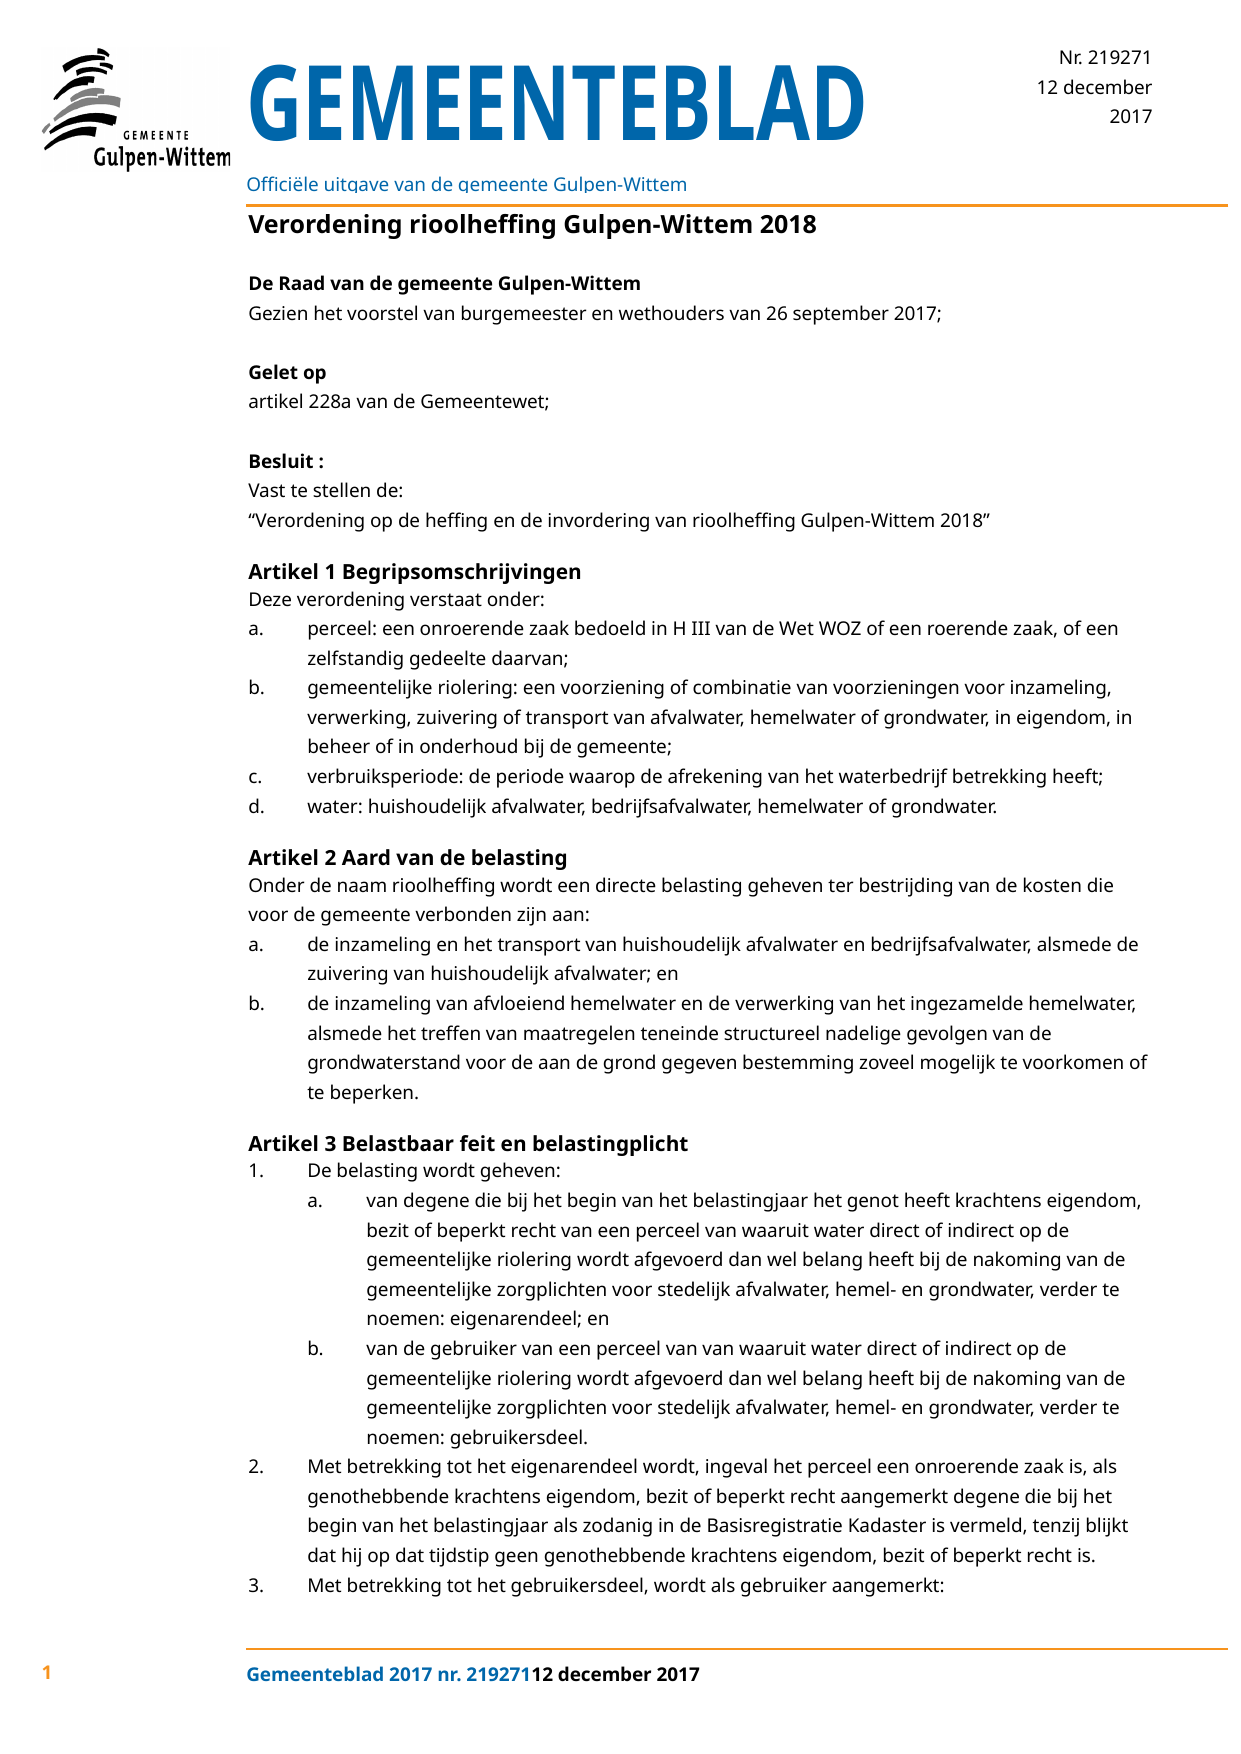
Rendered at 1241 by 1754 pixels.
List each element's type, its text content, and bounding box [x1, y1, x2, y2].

text Artikel 2 Aard van de belasting [248, 843, 1152, 872]
list Met betrekking tot het gebruikersdeel, wordt als gebruiker aangemerkt: [248, 1572, 1152, 1598]
text De Raad van de gemeente Gulpen-Wittem [248, 270, 1152, 296]
text Artikel 1 Begripsomschrijvingen [248, 557, 1152, 586]
list Met betrekking tot het eigenarendeel wordt, ingeval het perceel een onroerende zaak is, als genothebbende krachtens eigendom, bezit of beperkt recht aangemerkt degene die bij het begin van het belastingjaar als zodanig in de Basisregistratie Kadaster is vermeld, tenzij blijkt dat hij op dat tijdstip geen genothebbende krachtens eigendom, bezit of beperkt recht is. [248, 1453, 1152, 1568]
text artikel 228a van de Gemeentewet; [248, 389, 1152, 414]
list water: huishoudelijk afvalwater, bedrijfsafvalwater, hemelwater of grondwater. [248, 793, 1152, 819]
text Besluit : [248, 448, 1152, 473]
list de inzameling van afvloeiend hemelwater en de verwerking van het ingezamelde hemelwater, alsmede het treffen van maatregelen teneinde structureel nadelige gevolgen van de grondwaterstand voor de aan de grond gegeven bestemming zoveel mogelijk te voorkomen of te beperken. [248, 990, 1152, 1104]
list van de gebruiker van een perceel van van waaruit water direct of indirect op de gemeentelijke riolering wordt afgevoerd dan wel belang heeft bij de nakoming van de gemeentelijke zorgplichten voor stedelijk afvalwater, hemel- en grondwater, verder te noemen: gebruikersdeel. [307, 1335, 1152, 1450]
text Deze verordening verstaat onder: [248, 586, 1152, 612]
list perceel: een onroerende zaak bedoeld in H III van de Wet WOZ of een roerende zaak, of een zelfstandig gedeelte daarvan; [248, 615, 1152, 671]
text Gezien het voorstel van burgemeester en wethouders van 26 september 2017; [248, 300, 1152, 326]
text “Verordening op de heffing en de invordering van rioolheffing Gulpen-Wittem 2018” [248, 507, 1152, 533]
list de inzameling en het transport van huishoudelijk afvalwater en bedrijfsafvalwater, alsmede de zuivering van huishoudelijk afvalwater; en [248, 931, 1152, 986]
text Verordening rioolheffing Gulpen-Wittem 2018 [248, 207, 1152, 241]
picture [41, 47, 231, 172]
text Onder de naam rioolheffing wordt een directe belasting geheven ter bestrijding van de kosten die voor de gemeente verbonden zijn aan: [248, 872, 1152, 927]
list gemeentelijke riolering: een voorziening of combinatie van voorzieningen voor inzameling, verwerking, zuivering of transport van afvalwater, hemelwater of grondwater, in eigendom, in beheer of in onderhoud bij de gemeente; [248, 674, 1152, 759]
list van degene die bij het begin van het belastingjaar het genot heeft krachtens eigendom, bezit of beperkt recht van een perceel van waaruit water direct of indirect op de gemeentelijke riolering wordt afgevoerd dan wel belang heeft bij de nakoming van de gemeentelijke zorgplichten voor stedelijk afvalwater, hemel- en grondwater, verder te noemen: eigenarendeel; en [307, 1187, 1152, 1331]
list verbruiksperiode: de periode waarop de afrekening van het waterbedrijf betrekking heeft; [248, 763, 1152, 789]
text Gelet op [248, 359, 1152, 385]
text Vast te stellen de: [248, 477, 1152, 503]
list De belasting wordt geheven: [248, 1158, 1152, 1183]
text Artikel 3 Belastbaar feit en belastingplicht [248, 1129, 1152, 1158]
